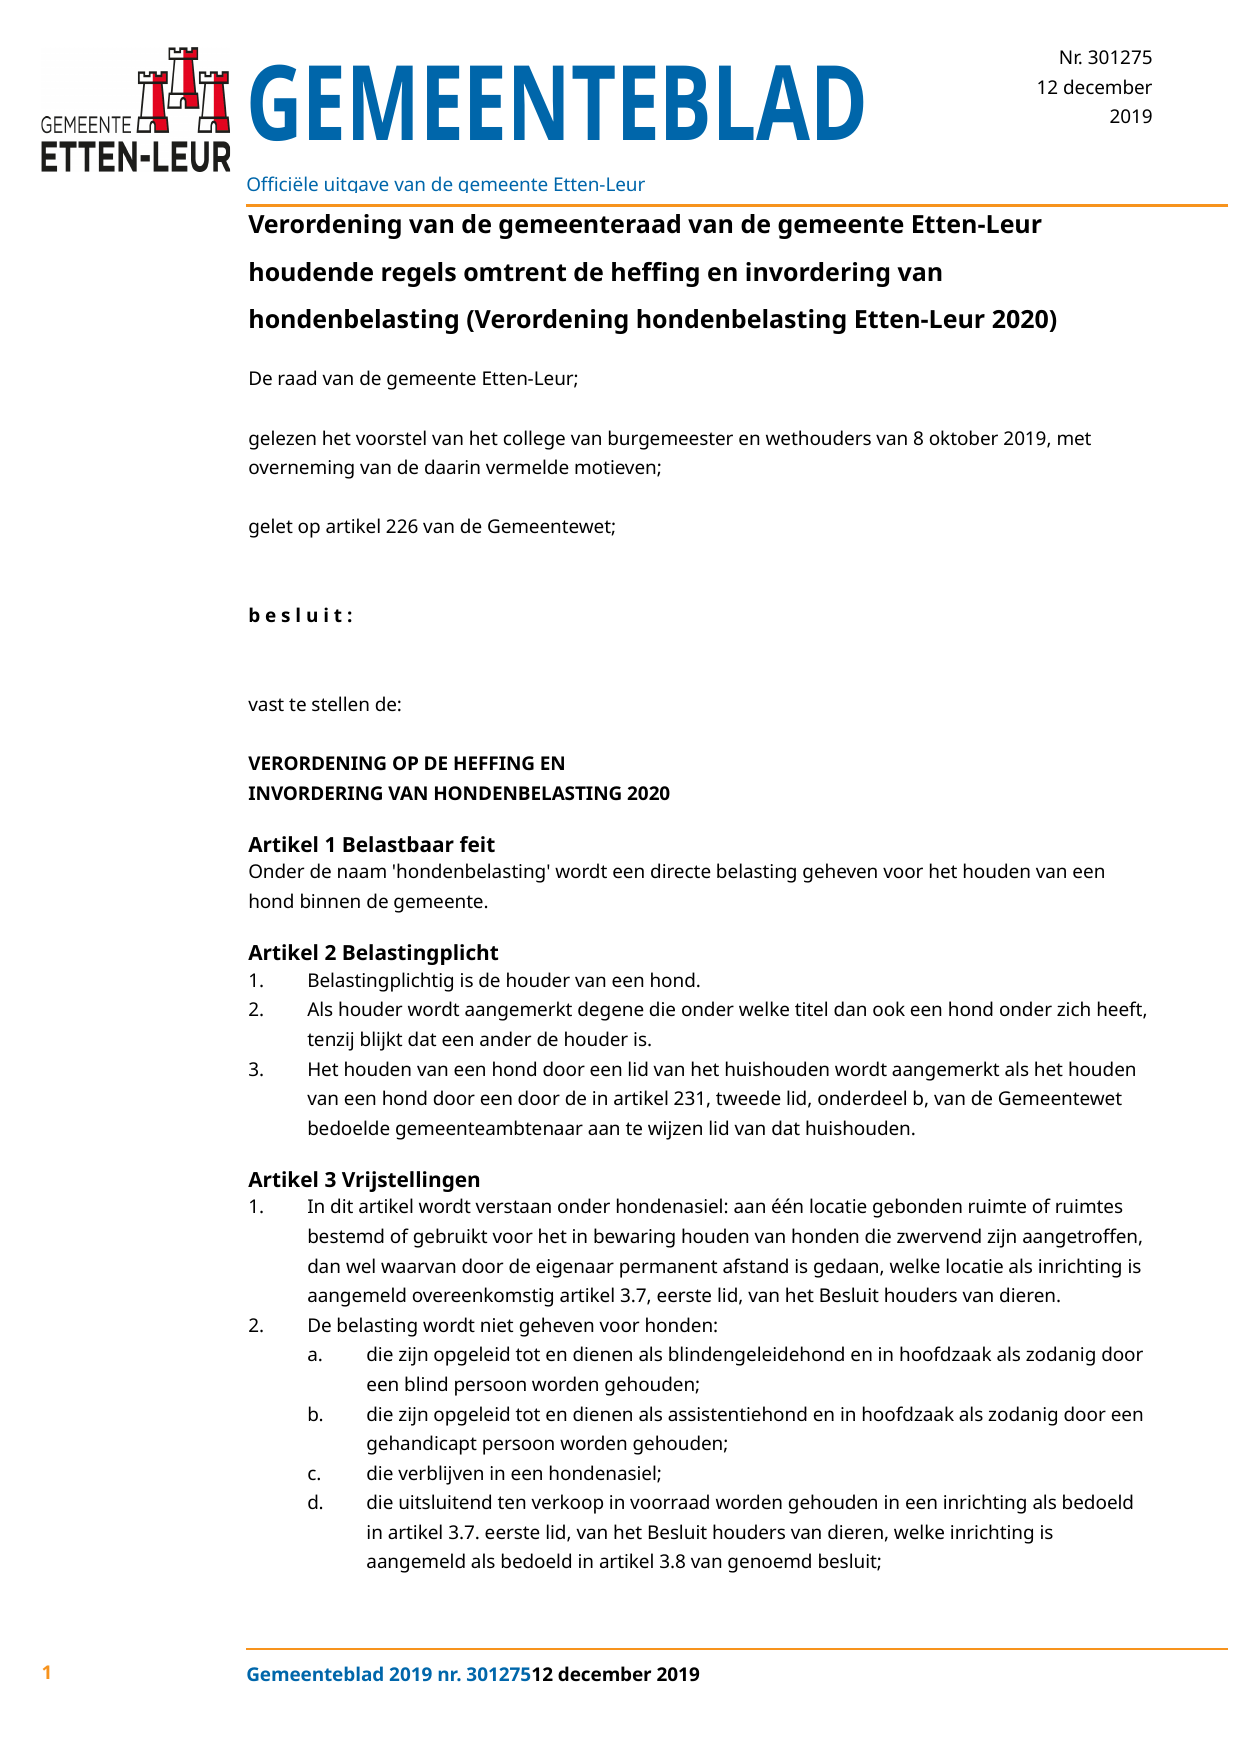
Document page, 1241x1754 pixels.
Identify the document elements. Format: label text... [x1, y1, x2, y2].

text Artikel 3 Vrijstellingen [248, 1165, 1152, 1194]
text b e s l u i t : [248, 602, 1152, 628]
list die zijn opgeleid tot en dienen als assistentiehond en in hoofdzaak als zodanig door een gehandicapt persoon worden gehouden; [307, 1401, 1152, 1456]
list De belasting wordt niet geheven voor honden: [248, 1312, 1152, 1338]
text gelezen het voorstel van het college van burgemeester en wethouders van 8 oktober 2019, met overneming van de daarin vermelde motieven; [248, 425, 1152, 480]
list die verblijven in een hondenasiel; [307, 1460, 1152, 1486]
list Het houden van een hond door een lid van het huishouden wordt aangemerkt als het houden van een hond door een door de in artikel 231, tweede lid, onderdeel b, van de Gemeentewet bedoelde gemeenteambtenaar aan te wijzen lid van dat huishouden. [248, 1056, 1152, 1141]
list Als houder wordt aangemerkt degene die onder welke titel dan ook een hond onder zich heeft, tenzij blijkt dat een ander de houder is. [248, 997, 1152, 1052]
text Onder de naam 'hondenbelasting' wordt een directe belasting geheven voor het houden van een hond binnen de gemeente. [248, 858, 1152, 914]
text Verordening van de gemeenteraad van de gemeente Etten-Leur houdende regels omtrent de heffing en invordering van hondenbelasting (Verordening hondenbelasting Etten-Leur 2020) [248, 207, 1152, 336]
text vast te stellen de: [248, 691, 1152, 717]
text Artikel 2 Belastingplicht [248, 938, 1152, 967]
list die uitsluitend ten verkoop in voorraad worden gehouden in een inrichting als bedoeld in artikel 3.7. eerste lid, van het Besluit houders van dieren, welke inrichting is aangemeld als bedoeld in artikel 3.8 van genoemd besluit; [307, 1489, 1152, 1574]
list In dit artikel wordt verstaan onder hondenasiel: aan één locatie gebonden ruimte of ruimtes bestemd of gebruikt voor het in bewaring houden van honden die zwervend zijn aangetroffen, dan wel waarvan door de eigenaar permanent afstand is gedaan, welke locatie als inrichting is aangemeld overeenkomstig artikel 3.7, eerste lid, van het Besluit houders van dieren. [248, 1194, 1152, 1308]
picture [41, 47, 231, 172]
list die zijn opgeleid tot en dienen als blindengeleidehond en in hoofdzaak als zodanig door een blind persoon worden gehouden; [307, 1342, 1152, 1397]
text De raad van de gemeente Etten-Leur; [248, 366, 1152, 391]
text INVORDERING VAN HONDENBELASTING 2020 [248, 780, 1152, 805]
text Artikel 1 Belastbaar feit [248, 830, 1152, 858]
text gelet op artikel 226 van de Gemeentewet; [248, 513, 1152, 539]
list Belastingplichtig is de houder van een hond. [248, 967, 1152, 993]
text VERORDENING OP DE HEFFING EN [248, 750, 1152, 776]
